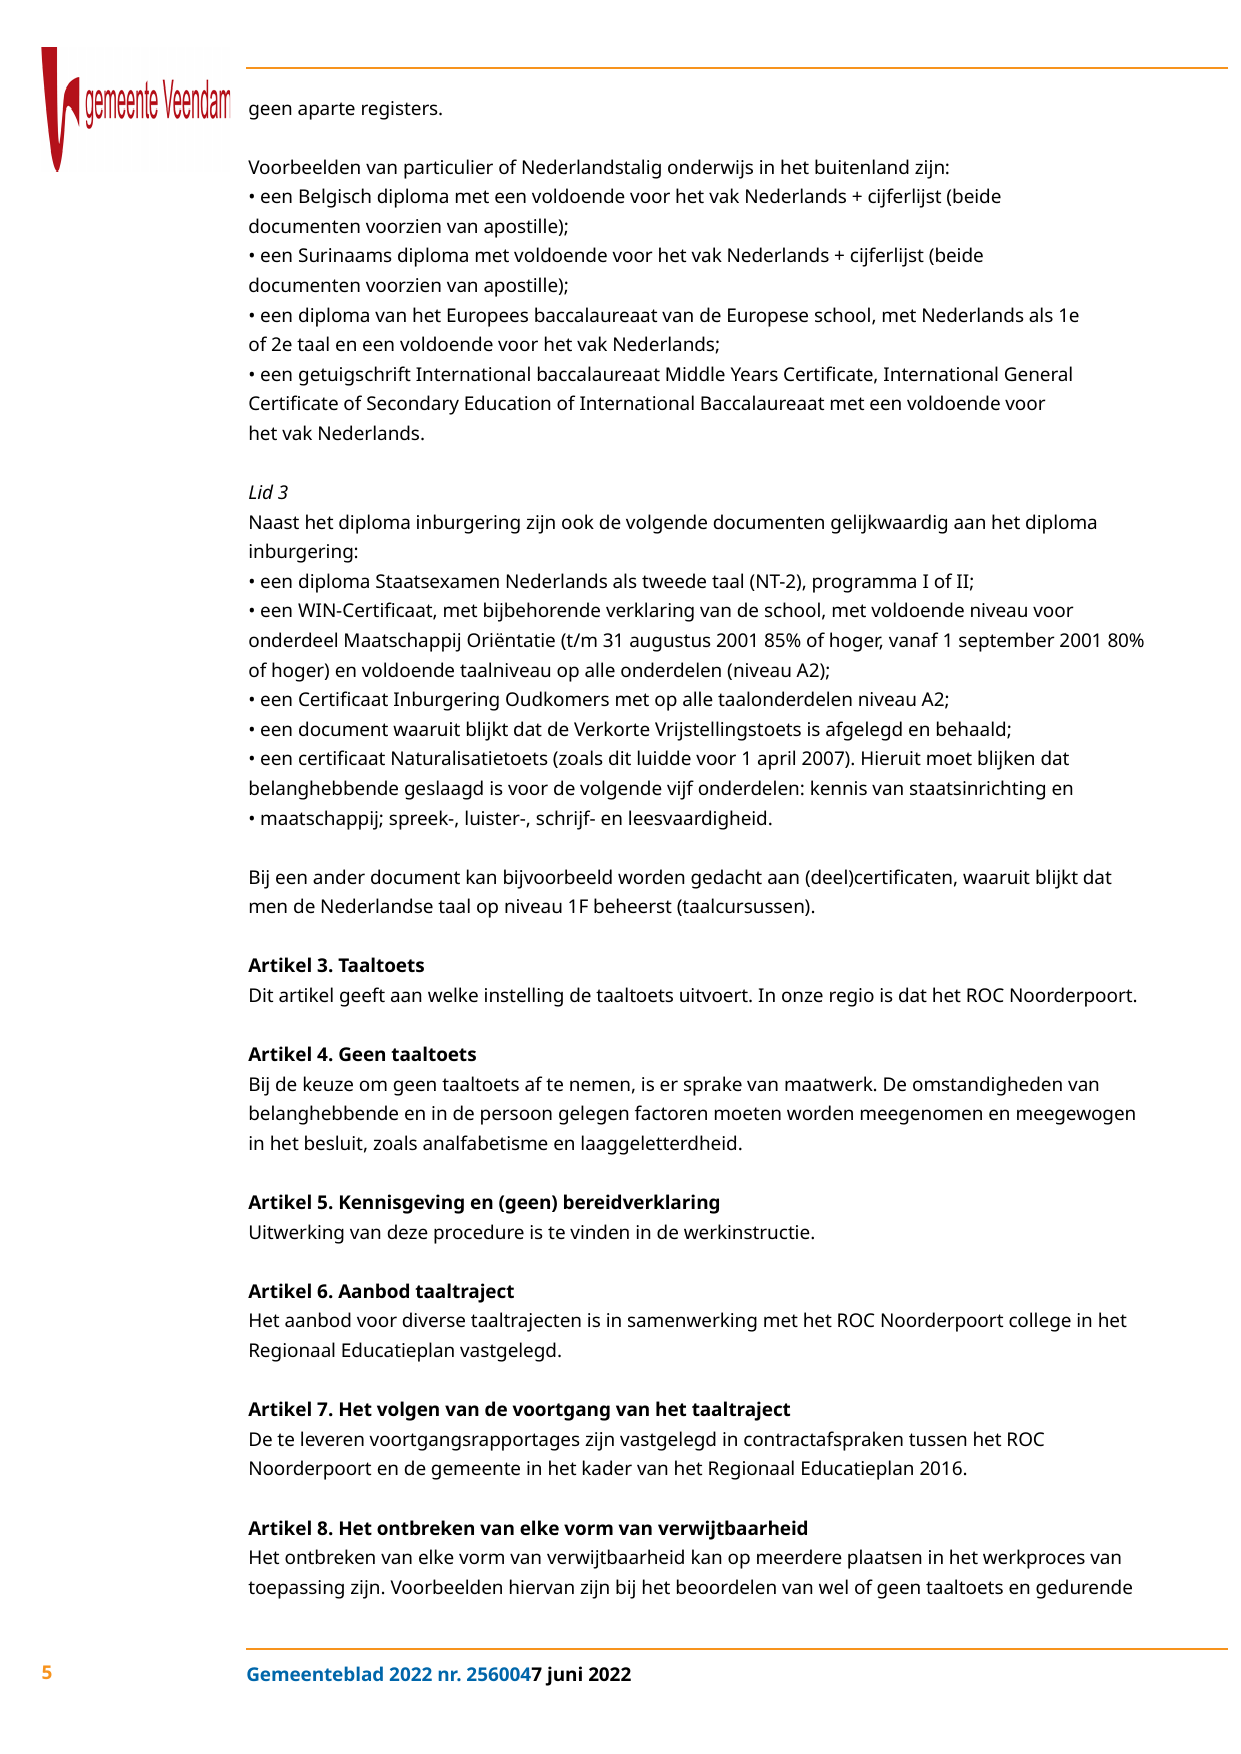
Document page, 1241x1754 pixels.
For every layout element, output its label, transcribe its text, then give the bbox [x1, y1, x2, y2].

text • maatschappij; spreek-, luister-, schrijf- en leesvaardigheid. [248, 805, 1152, 831]
text documenten voorzien van apostille); [248, 213, 1152, 239]
picture [41, 47, 231, 172]
text • een Surinaams diploma met voldoende voor het vak Nederlands + cijferlijst (beide [248, 243, 1152, 268]
text Artikel 7. Het volgen van de voortgang van het taaltraject [248, 1396, 1152, 1422]
text Bij een ander document kan bijvoorbeeld worden gedacht aan (deel)certificaten, waaruit blijkt dat men de Nederlandse taal op niveau 1F beheerst (taalcursussen). [248, 864, 1152, 919]
text • een document waaruit blijkt dat de Verkorte Vrijstellingstoets is afgelegd en behaald; [248, 716, 1152, 742]
text het vak Nederlands. [248, 420, 1152, 446]
text Het ontbreken van elke vorm van verwijtbaarheid kan op meerdere plaatsen in het werkproces van toepassing zijn. Voorbeelden hiervan zijn bij het beoordelen van wel of geen taaltoets en gedurende [248, 1544, 1152, 1600]
text Voorbeelden van particulier of Nederlandstalig onderwijs in het buitenland zijn: [248, 154, 1152, 180]
text Uitwerking van deze procedure is te vinden in de werkinstructie. [248, 1219, 1152, 1245]
text Artikel 5. Kennisgeving en (geen) bereidverklaring [248, 1189, 1152, 1215]
text • een getuigschrift International baccalaureaat Middle Years Certificate, International General Certificate of Secondary Education of International Baccalaureaat met een voldoende voor [248, 361, 1152, 416]
text • een diploma van het Europees baccalaureaat van de Europese school, met Nederlands als 1e [248, 302, 1152, 328]
text geen aparte registers. [248, 95, 1152, 121]
text • een diploma Staatsexamen Nederlands als tweede taal (NT-2), programma I of II; [248, 568, 1152, 594]
text documenten voorzien van apostille); [248, 272, 1152, 298]
text Bij de keuze om geen taaltoets af te nemen, is er sprake van maatwerk. De omstandigheden van belanghebbende en in de persoon gelegen factoren moeten worden meegenomen en meegewogen in het besluit, zoals analfabetisme en laaggeletterdheid. [248, 1071, 1152, 1156]
text Artikel 8. Het ontbreken van elke vorm van verwijtbaarheid [248, 1515, 1152, 1541]
text • een WIN-Certificaat, met bijbehorende verklaring van de school, met voldoende niveau voor onderdeel Maatschappij Oriëntatie (t/m 31 augustus 2001 85% of hoger, vanaf 1 september 2001 80% of hoger) en voldoende taalniveau op alle onderdelen (niveau A2); [248, 598, 1152, 683]
text • een certificaat Naturalisatietoets (zoals dit luidde voor 1 april 2007). Hieruit moet blijken dat belanghebbende geslaagd is voor de volgende vijf onderdelen: kennis van staatsinrichting en [248, 746, 1152, 801]
text De te leveren voortgangsrapportages zijn vastgelegd in contractafspraken tussen het ROC Noorderpoort en de gemeente in het kader van het Regionaal Educatieplan 2016. [248, 1426, 1152, 1481]
text Dit artikel geeft aan welke instelling de taaltoets uitvoert. In onze regio is dat het ROC Noorderpoort. [248, 982, 1152, 1008]
text Het aanbod voor diverse taaltrajecten is in samenwerking met het ROC Noorderpoort college in het Regionaal Educatieplan vastgelegd. [248, 1308, 1152, 1363]
text Lid 3 [248, 479, 1152, 505]
text Artikel 4. Geen taaltoets [248, 1041, 1152, 1067]
text • een Belgisch diploma met een voldoende voor het vak Nederlands + cijferlijst (beide [248, 183, 1152, 209]
text Artikel 6. Aanbod taaltraject [248, 1278, 1152, 1304]
text Artikel 3. Taaltoets [248, 953, 1152, 978]
text Naast het diploma inburgering zijn ook de volgende documenten gelijkwaardig aan het diploma inburgering: [248, 509, 1152, 564]
text of 2e taal en een voldoende voor het vak Nederlands; [248, 331, 1152, 357]
text • een Certificaat Inburgering Oudkomers met op alle taalonderdelen niveau A2; [248, 686, 1152, 712]
